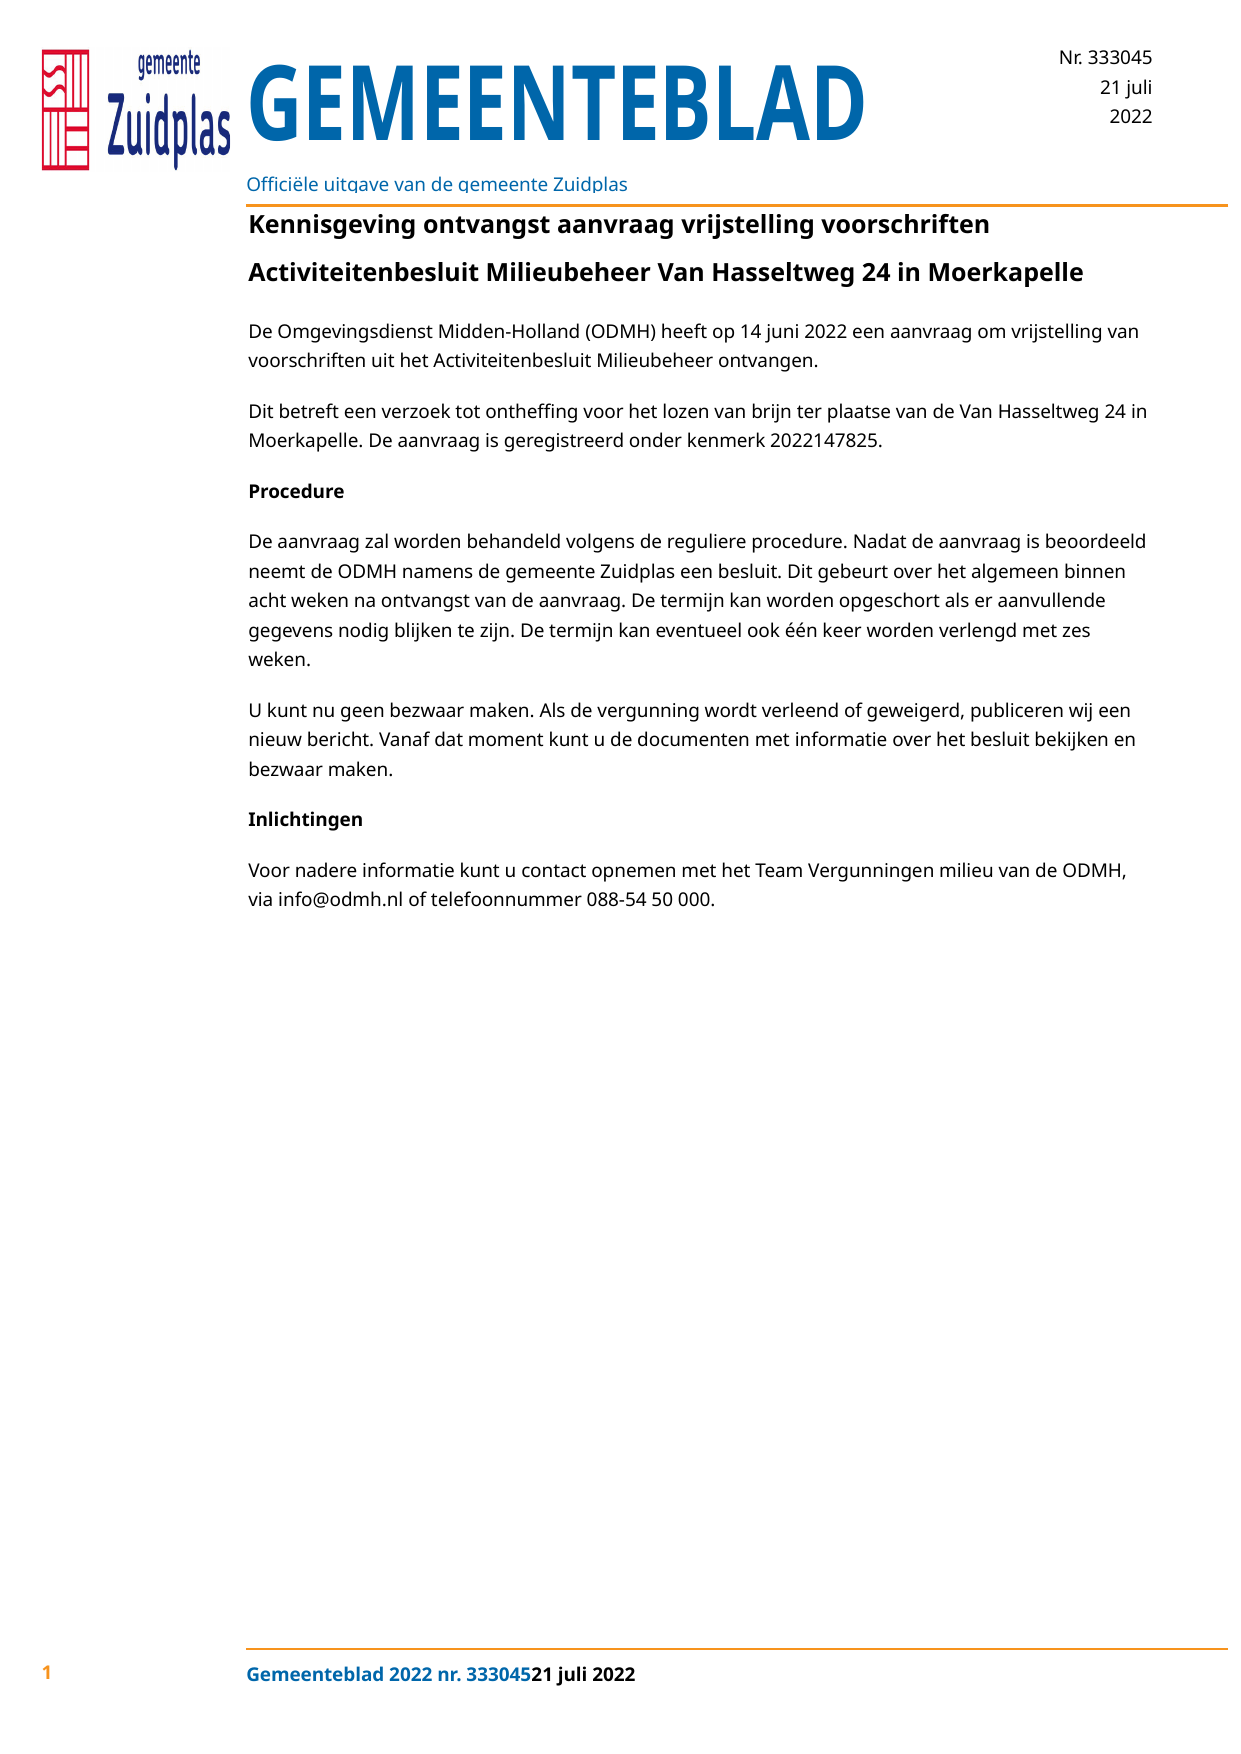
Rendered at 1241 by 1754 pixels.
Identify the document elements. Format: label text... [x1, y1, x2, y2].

text Inlichtingen [248, 807, 1152, 832]
text Voor nadere informatie kunt u contact opnemen met het Team Vergunningen milieu van de ODMH, via info@odmh.nl of telefoonnummer 088-54 50 000. [248, 857, 1152, 912]
picture [41, 47, 231, 172]
text De aanvraag zal worden behandeld volgens de reguliere procedure. Nadat de aanvraag is beoordeeld neemt de ODMH namens de gemeente Zuidplas een besluit. Dit gebeurt over het algemeen binnen acht weken na ontvangst van de aanvraag. De termijn kan worden opgeschort als er aanvullende gegevens nodig blijken te zijn. De termijn kan eventueel ook één keer worden verlengd met zes weken. [248, 528, 1152, 672]
text U kunt nu geen bezwaar maken. Als de vergunning wordt verleend of geweigerd, publiceren wij een nieuw bericht. Vanaf dat moment kunt u de documenten met informatie over het besluit bekijken en bezwaar maken. [248, 697, 1152, 782]
text Procedure [248, 478, 1152, 504]
text Kennisgeving ontvangst aanvraag vrijstelling voorschriften Activiteitenbesluit Milieubeheer Van Hasseltweg 24 in Moerkapelle [248, 207, 1152, 288]
text Dit betreft een verzoek tot ontheffing voor het lozen van brijn ter plaatse van de Van Hasseltweg 24 in Moerkapelle. De aanvraag is geregistreerd onder kenmerk 2022147825. [248, 398, 1152, 453]
text De Omgevingsdienst Midden-Holland (ODMH) heeft op 14 juni 2022 een aanvraag om vrijstelling van voorschriften uit het Activiteitenbesluit Milieubeheer ontvangen. [248, 318, 1152, 373]
